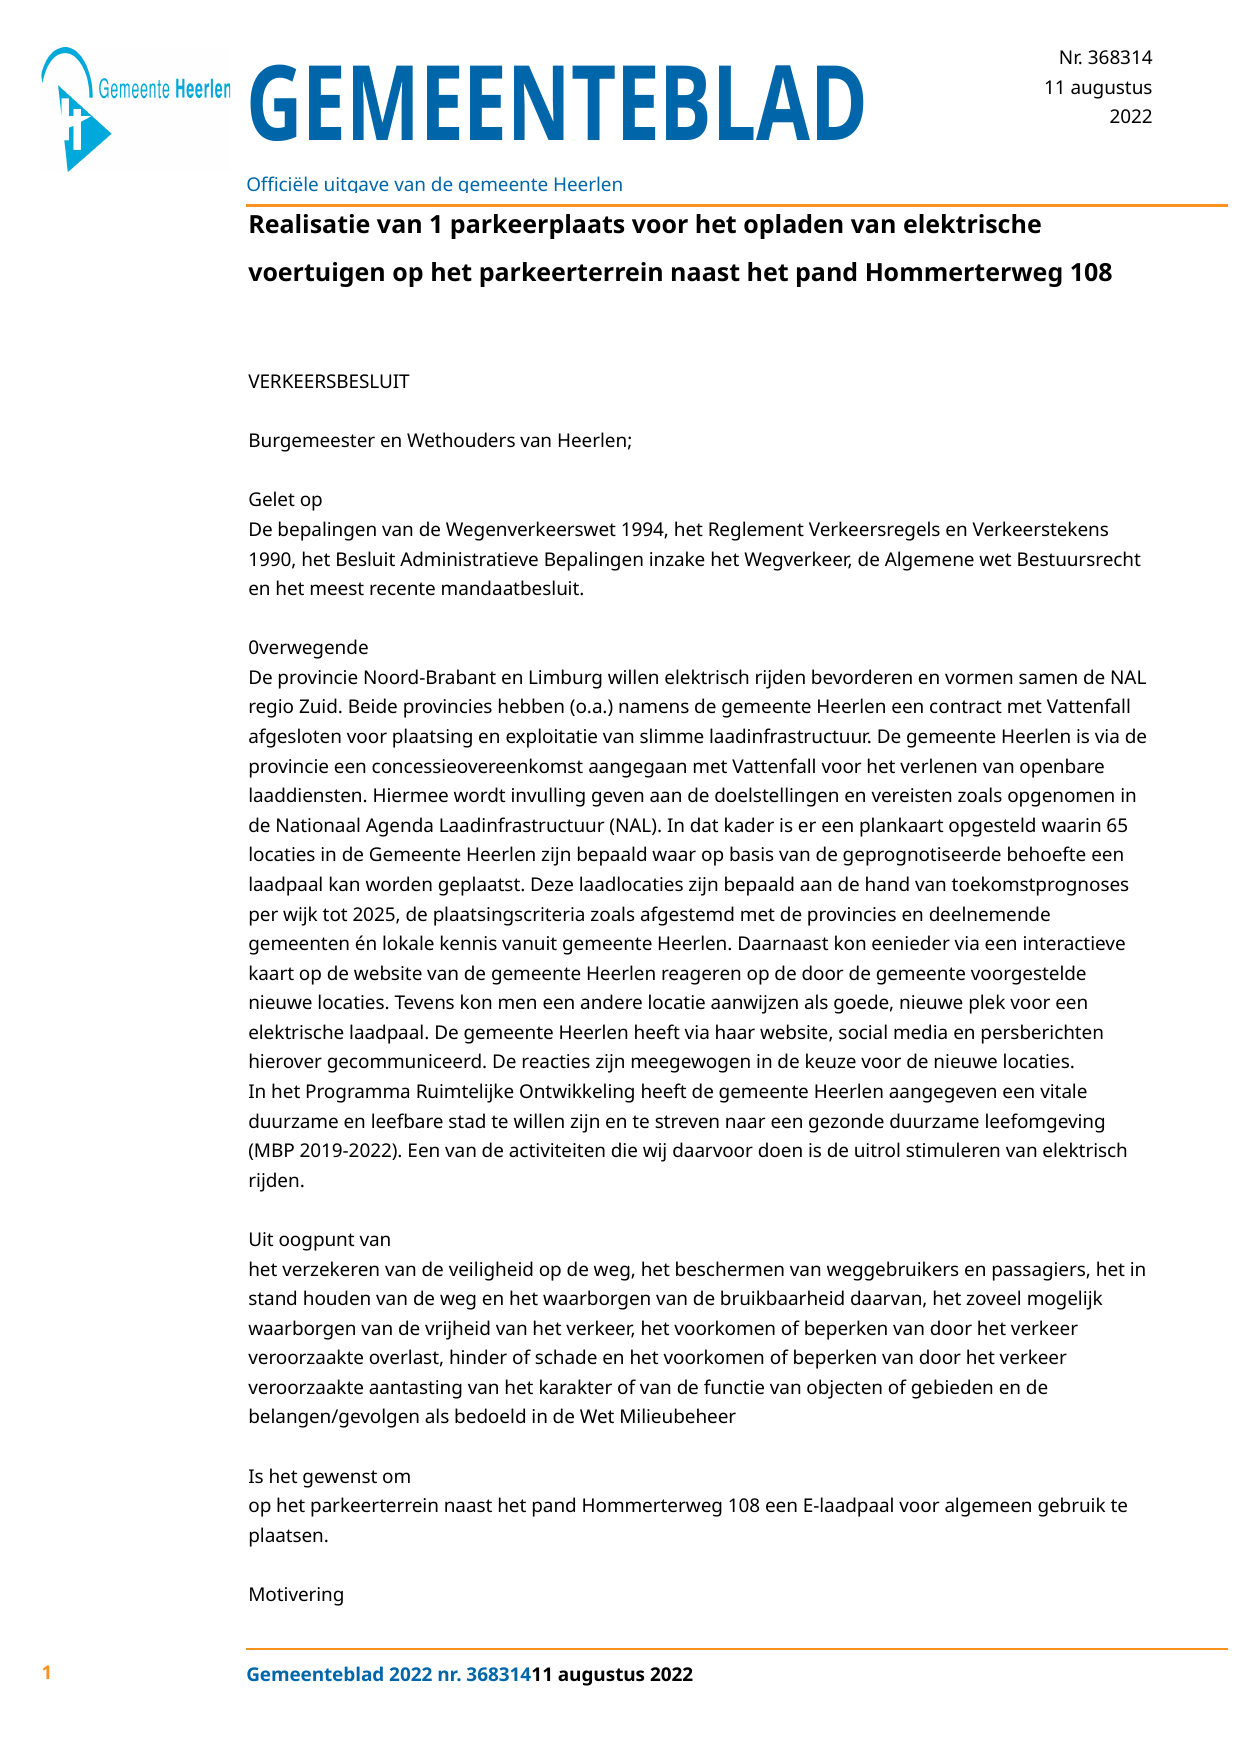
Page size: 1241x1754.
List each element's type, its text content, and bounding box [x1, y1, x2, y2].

text Uit oogpunt van [248, 1226, 1152, 1252]
text De provincie Noord-Brabant en Limburg willen elektrisch rijden bevorderen en vormen samen de NAL regio Zuid. Beide provincies hebben (o.a.) namens de gemeente Heerlen een contract met Vattenfall afgesloten voor plaatsing en exploitatie van slimme laadinfrastructuur. De gemeente Heerlen is via de provincie een concessieovereenkomst aangegaan met Vattenfall voor het verlenen van openbare laaddiensten. Hiermee wordt invulling geven aan de doelstellingen en vereisten zoals opgenomen in de Nationaal Agenda Laadinfrastructuur (NAL). In dat kader is er een plankaart opgesteld waarin 65 locaties in de Gemeente Heerlen zijn bepaald waar op basis van de geprognotiseerde behoefte een laadpaal kan worden geplaatst. Deze laadlocaties zijn bepaald aan de hand van toekomstprognoses per wijk tot 2025, de plaatsingscriteria zoals afgestemd met de provincies en deelnemende gemeenten én lokale kennis vanuit gemeente Heerlen. Daarnaast kon eenieder via een interactieve kaart op de website van de gemeente Heerlen reageren op de door de gemeente voorgestelde nieuwe locaties. Tevens kon men een andere locatie aanwijzen als goede, nieuwe plek voor een elektrische laadpaal. De gemeente Heerlen heeft via haar website, social media en persberichten hierover gecommuniceerd. De reacties zijn meegewogen in de keuze voor de nieuwe locaties. [248, 664, 1152, 1074]
text Gelet op [248, 487, 1152, 512]
text Realisatie van 1 parkeerplaats voor het opladen van elektrische voertuigen op het parkeerterrein naast het pand Hommerterweg 108 [248, 207, 1152, 288]
text De bepalingen van de Wegenverkeerswet 1994, het Reglement Verkeersregels en Verkeerstekens 1990, het Besluit Administratieve Bepalingen inzake het Wegverkeer, de Algemene wet Bestuursrecht en het meest recente mandaatbesluit. [248, 516, 1152, 601]
text Motivering [248, 1581, 1152, 1607]
picture [41, 47, 231, 172]
text Is het gewenst om [248, 1463, 1152, 1488]
text Burgemeester en Wethouders van Heerlen; [248, 427, 1152, 453]
text VERKEERSBESLUIT [248, 368, 1152, 394]
text het verzekeren van de veiligheid op de weg, het beschermen van weggebruikers en passagiers, het in stand houden van de weg en het waarborgen van de bruikbaarheid daarvan, het zoveel mogelijk waarborgen van de vrijheid van het verkeer, het voorkomen of beperken van door het verkeer veroorzaakte overlast, hinder of schade en het voorkomen of beperken van door het verkeer veroorzaakte aantasting van het karakter of van de functie van objecten of gebieden en de belangen/gevolgen als bedoeld in de Wet Milieubeheer [248, 1256, 1152, 1429]
text In het Programma Ruimtelijke Ontwikkeling heeft de gemeente Heerlen aangegeven een vitale duurzame en leefbare stad te willen zijn en te streven naar een gezonde duurzame leefomgeving (MBP 2019-2022). Een van de activiteiten die wij daarvoor doen is de uitrol stimuleren van elektrisch rijden. [248, 1078, 1152, 1193]
text 0verwegende [248, 634, 1152, 660]
text op het parkeerterrein naast het pand Hommerterweg 108 een E-laadpaal voor algemeen gebruik te plaatsen. [248, 1492, 1152, 1548]
picture [41, 47, 59, 70]
